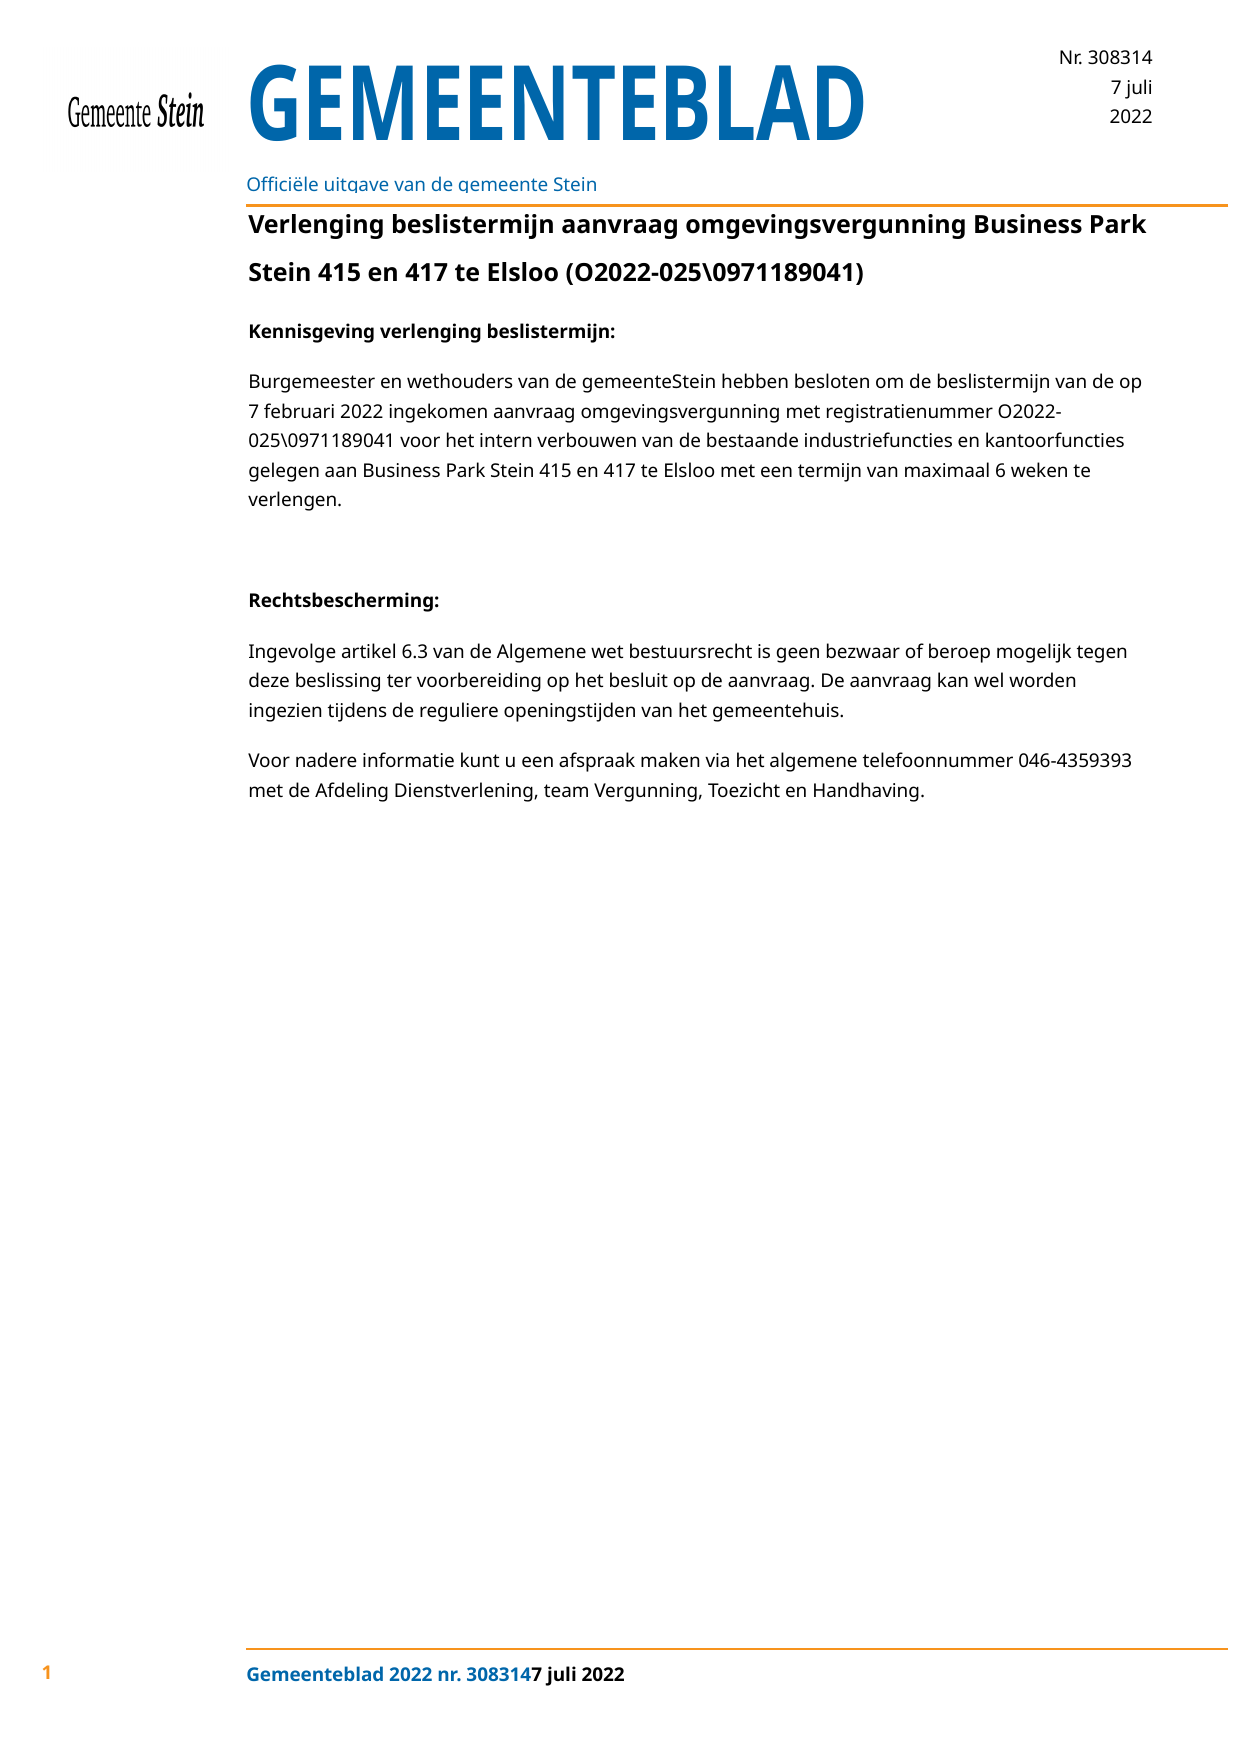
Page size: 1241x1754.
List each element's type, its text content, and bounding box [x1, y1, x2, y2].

text Ingevolge artikel 6.3 van de Algemene wet bestuursrecht is geen bezwaar of beroep mogelijk tegen deze beslissing ter voorbereiding op het besluit op de aanvraag. De aanvraag kan wel worden ingezien tijdens de reguliere openingstijden van het gemeentehuis. [248, 638, 1152, 723]
text Burgemeester en wethouders van de gemeenteStein hebben besloten om de beslistermijn van de op 7 februari 2022 ingekomen aanvraag omgevingsvergunning met registratienummer O2022-025\0971189041 voor het intern verbouwen van de bestaande industriefuncties en kantoorfuncties gelegen aan Business Park Stein 415 en 417 te Elsloo met een termijn van maximaal 6 weken te verlengen. [248, 368, 1152, 512]
text Voor nadere informatie kunt u een afspraak maken via het algemene telefoonnummer 046-4359393 met de Afdeling Dienstverlening, team Vergunning, Toezicht en Handhaving. [248, 747, 1152, 803]
text Kennisgeving verlenging beslistermijn: [248, 318, 1152, 344]
text Rechtsbescherming: [248, 587, 1152, 613]
text Verlenging beslistermijn aanvraag omgevingsvergunning Business Park Stein 415 en 417 te Elsloo (O2022-025\0971189041) [248, 207, 1152, 288]
picture [41, 47, 231, 172]
